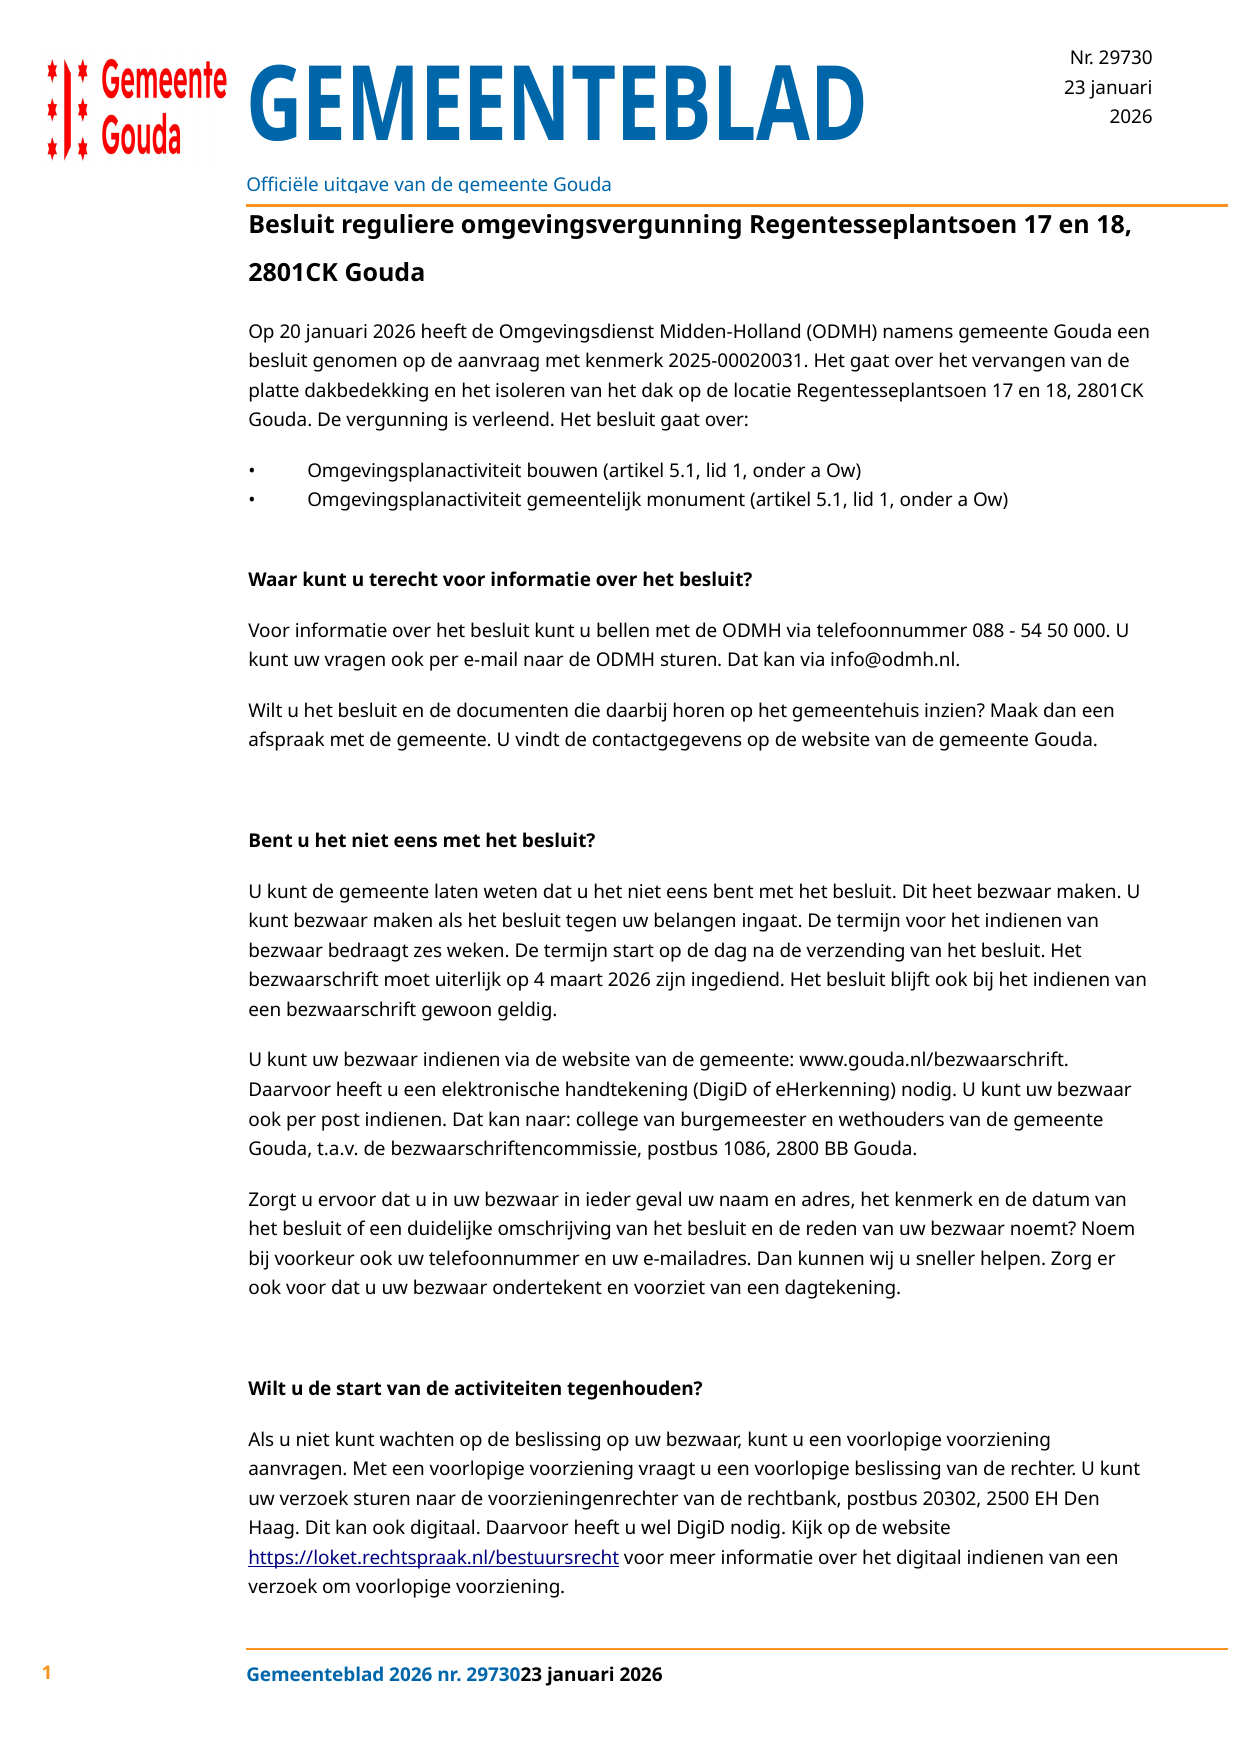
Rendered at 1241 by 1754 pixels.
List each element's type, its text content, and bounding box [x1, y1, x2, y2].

text Waar kunt u terecht voor informatie over het besluit? [248, 567, 1152, 592]
text Op 20 januari 2026 heeft de Omgevingsdienst Midden-Holland (ODMH) namens gemeente Gouda een besluit genomen op de aanvraag met kenmerk 2025-00020031. Het gaat over het vervangen van de platte dakbedekking en het isoleren van het dak op de locatie Regentesseplantsoen 17 en 18, 2801CK Gouda. De vergunning is verleend. Het besluit gaat over: [248, 318, 1152, 432]
text U kunt de gemeente laten weten dat u het niet eens bent met het besluit. Dit heet bezwaar maken. U kunt bezwaar maken als het besluit tegen uw belangen ingaat. De termijn voor het indienen van bezwaar bedraagt zes weken. De termijn start op de dag na de verzending van het besluit. Het bezwaarschrift moet uiterlijk op 4 maart 2026 zijn ingediend. Het besluit blijft ook bij het indienen van een bezwaarschrift gewoon geldig. [248, 878, 1152, 1022]
text Wilt u het besluit en de documenten die daarbij horen op het gemeentehuis inzien? Maak dan een afspraak met de gemeente. U vindt de contactgegevens op de website van de gemeente Gouda. [248, 697, 1152, 752]
text Bent u het niet eens met het besluit? [248, 827, 1152, 853]
list Omgevingsplanactiviteit bouwen (artikel 5.1, lid 1, onder a Ow) [248, 457, 1152, 483]
list Omgevingsplanactiviteit gemeentelijk monument (artikel 5.1, lid 1, onder a Ow) [248, 487, 1152, 512]
text U kunt uw bezwaar indienen via de website van de gemeente: www.gouda.nl/bezwaarschrift. Daarvoor heeft u een elektronische handtekening (DigiD of eHerkenning) nodig. U kunt uw bezwaar ook per post indienen. Dat kan naar: college van burgemeester en wethouders van de gemeente Gouda, t.a.v. de bezwaarschriftencommissie, postbus 1086, 2800 BB Gouda. [248, 1047, 1152, 1161]
text Wilt u de start van de activiteiten tegenhouden? [248, 1375, 1152, 1401]
text Zorgt u ervoor dat u in uw bezwaar in ieder geval uw naam en adres, het kenmerk en de datum van het besluit of een duidelijke omschrijving van het besluit en de reden van uw bezwaar noemt? Noem bij voorkeur ook uw telefoonnummer en uw e-mailadres. Dan kunnen wij u sneller helpen. Zorg er ook voor dat u uw bezwaar ondertekent en voorziet van een dagtekening. [248, 1186, 1152, 1300]
text Besluit reguliere omgevingsvergunning Regentesseplantsoen 17 en 18, 2801CK Gouda [248, 207, 1152, 288]
text Als u niet kunt wachten op de beslissing op uw bezwaar, kunt u een voorlopige voorziening aanvragen. Met een voorlopige voorziening vraagt u een voorlopige beslissing van de rechter. U kunt uw verzoek sturen naar de voorzieningenrechter van de rechtbank, postbus 20302, 2500 EH Den Haag. Dit kan ook digitaal. Daarvoor heeft u wel DigiD nodig. Kijk op de website https://loket.rechtspraak.nl/bestuursrecht voor meer informatie over het digitaal indienen van een verzoek om voorlopige voorziening. [248, 1426, 1152, 1599]
text Voor informatie over het besluit kunt u bellen met de ODMH via telefoonnummer 088 - 54 50 000. U kunt uw vragen ook per e-mail naar de ODMH sturen. Dat kan via info@odmh.nl. [248, 617, 1152, 672]
picture [41, 47, 231, 172]
